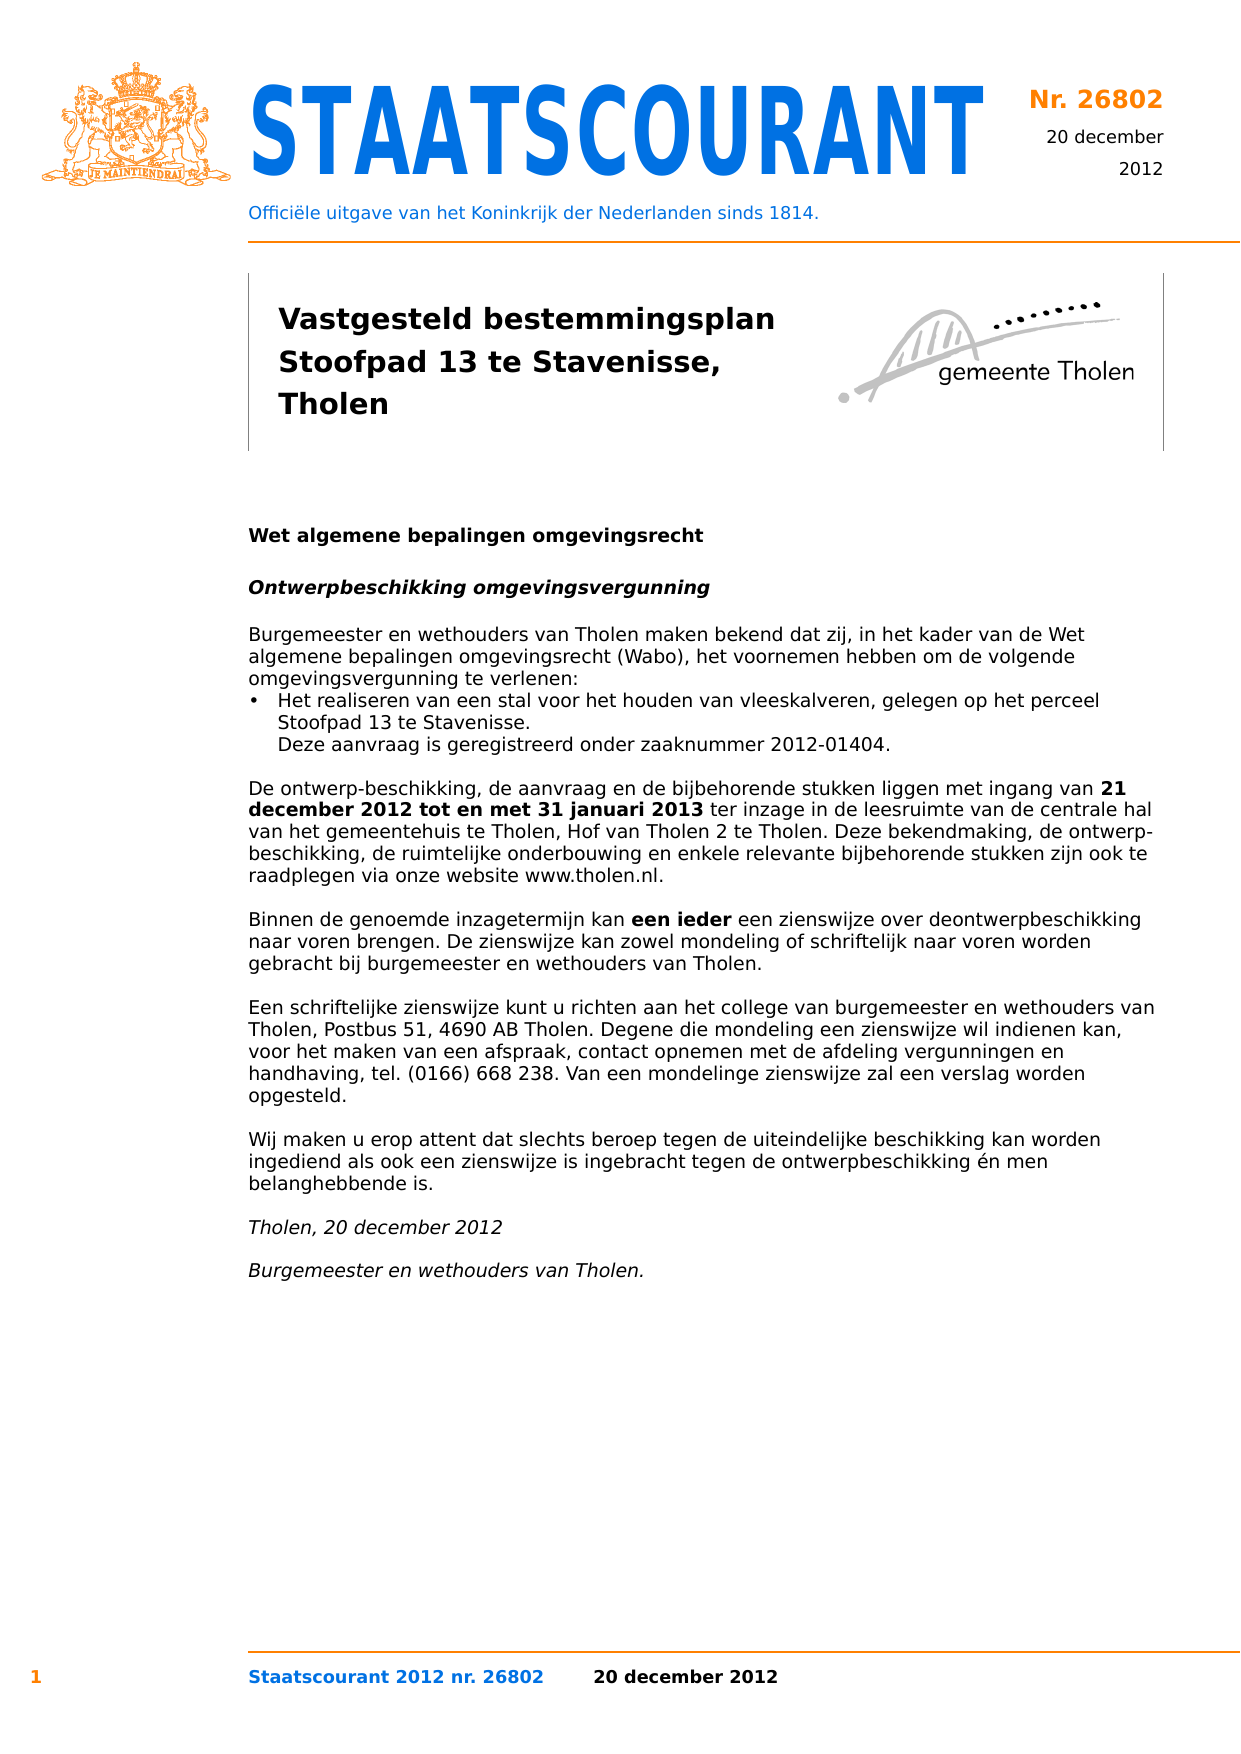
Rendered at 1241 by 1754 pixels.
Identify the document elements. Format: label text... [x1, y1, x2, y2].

text Tholen, 20 december 2012 [248, 1217, 1163, 1238]
subtitle Wet algemene bepalingen omgevingsrecht [248, 525, 1163, 547]
text Wij maken u erop attent dat slechts beroep tegen de uiteindelijke beschikking kan worden ingediend als ook een zienswijze is ingebracht tegen de ontwerpbeschikking én men belanghebbende is. [248, 1129, 1163, 1195]
text Een schriftelijke zienswijze kunt u richten aan het college van burgemeester en wethouders van Tholen, Postbus 51, 4690 AB Tholen. Degene die mondeling een zienswijze wil indienen kan, voor het maken van een afspraak, contact opnemen met de afdeling vergunningen en handhaving, tel. (0166) 668 238. Van een mondelinge zienswijze zal een verslag worden opgesteld. [248, 997, 1163, 1107]
text Burgemeester en wethouders van Tholen maken bekend dat zij, in het kader van de Wet algemene bepalingen omgevingsrecht (Wabo), het voornemen hebben om de volgende omgevingsvergunning te verlenen: [248, 624, 1163, 689]
text De ontwerp-beschikking, de aanvraag en de bijbehorende stukken liggen met ingang van 21 december 2012 tot en met 31 januari 2013 ter inzage in de leesruimte van de centrale hal van het gemeentehuis te Tholen, Hof van Tholen 2 te Tholen. Deze bekendmaking, de ontwerp-beschikking, de ruimtelijke onderbouwing en enkele relevante bijbehorende stukken zijn ook te raadplegen via onze website www.tholen.nl. [248, 777, 1163, 887]
table_cell Officiële uitgave van het Koninkrijk der Nederlanden sinds 1814. [248, 203, 1240, 241]
text Burgemeester en wethouders van Tholen. [248, 1260, 1163, 1282]
table_header [25, 62, 248, 241]
subtitle Vastgesteld bestemmingsplan Stoofpad 13 te Stavenisse, Tholen [249, 273, 1163, 451]
text Binnen de genoemde inzagetermijn kan een ieder een zienswijze over deontwerpbeschikking naar voren brengen. De zienswijze kan zowel mondeling of schriftelijk naar voren worden gebracht bij burgemeester en wethouders van Tholen. [248, 909, 1163, 975]
text Deze aanvraag is geregistreerd onder zaaknummer 2012-01404. [277, 733, 1163, 756]
table_header Nr. 26802 [998, 62, 1240, 121]
subtitle Ontwerpbeschikking omgevingsvergunning [248, 577, 1163, 599]
picture [838, 302, 1134, 403]
table_header STAATSCOURANT [248, 62, 998, 203]
table_cell 2012 [998, 153, 1240, 203]
table_cell 20 december [998, 121, 1240, 153]
text • Het realiseren van een stal voor het houden van vleeskalveren, gelegen op het perceel Stoofpad 13 te Stavenisse. [248, 689, 1163, 733]
picture [41, 62, 231, 186]
